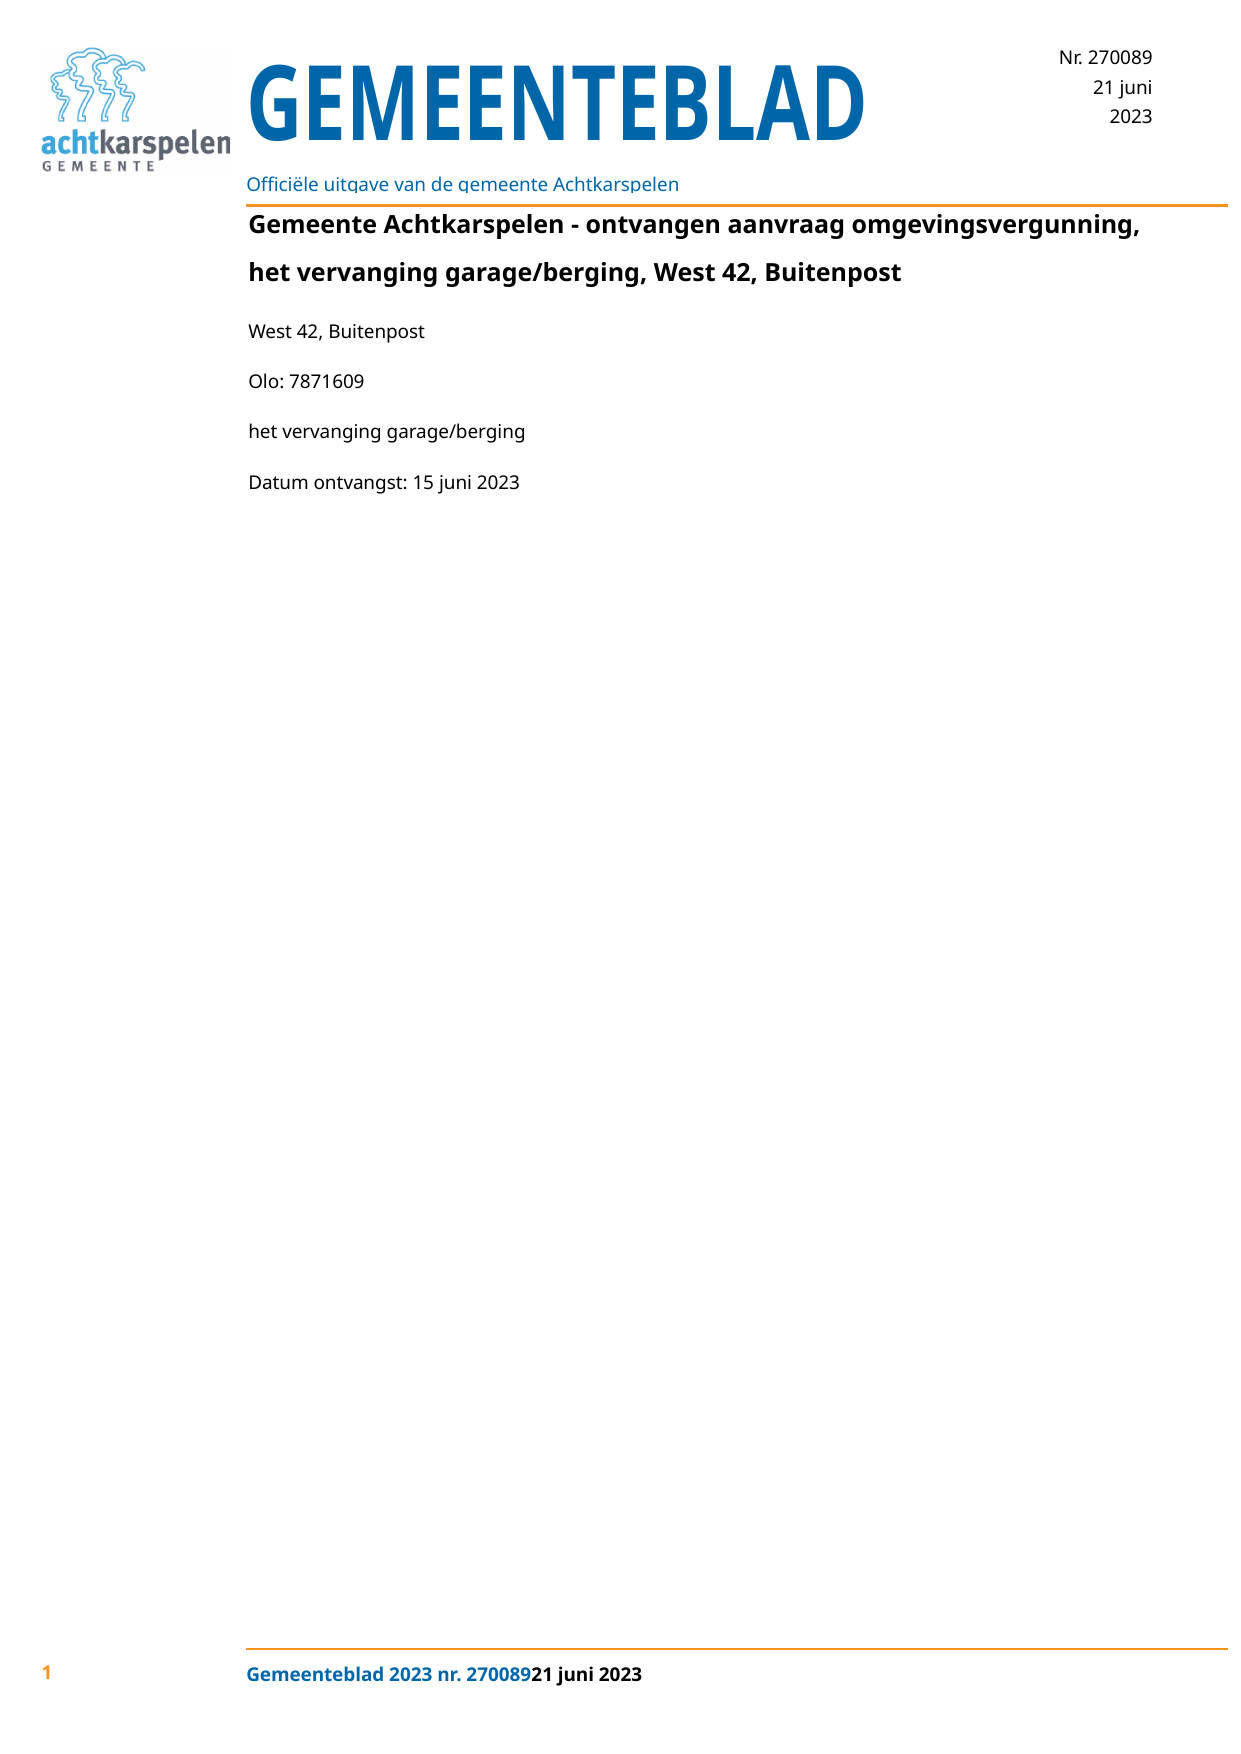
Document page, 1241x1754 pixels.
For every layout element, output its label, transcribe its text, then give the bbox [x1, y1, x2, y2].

text Datum ontvangst: 15 juni 2023 [248, 469, 1152, 495]
text West 42, Buitenpost [248, 318, 1152, 344]
text het vervanging garage/berging [248, 419, 1152, 444]
picture [41, 47, 231, 172]
text Gemeente Achtkarspelen - ontvangen aanvraag omgevingsvergunning, het vervanging garage/berging, West 42, Buitenpost [248, 207, 1152, 288]
text Olo: 7871609 [248, 368, 1152, 394]
